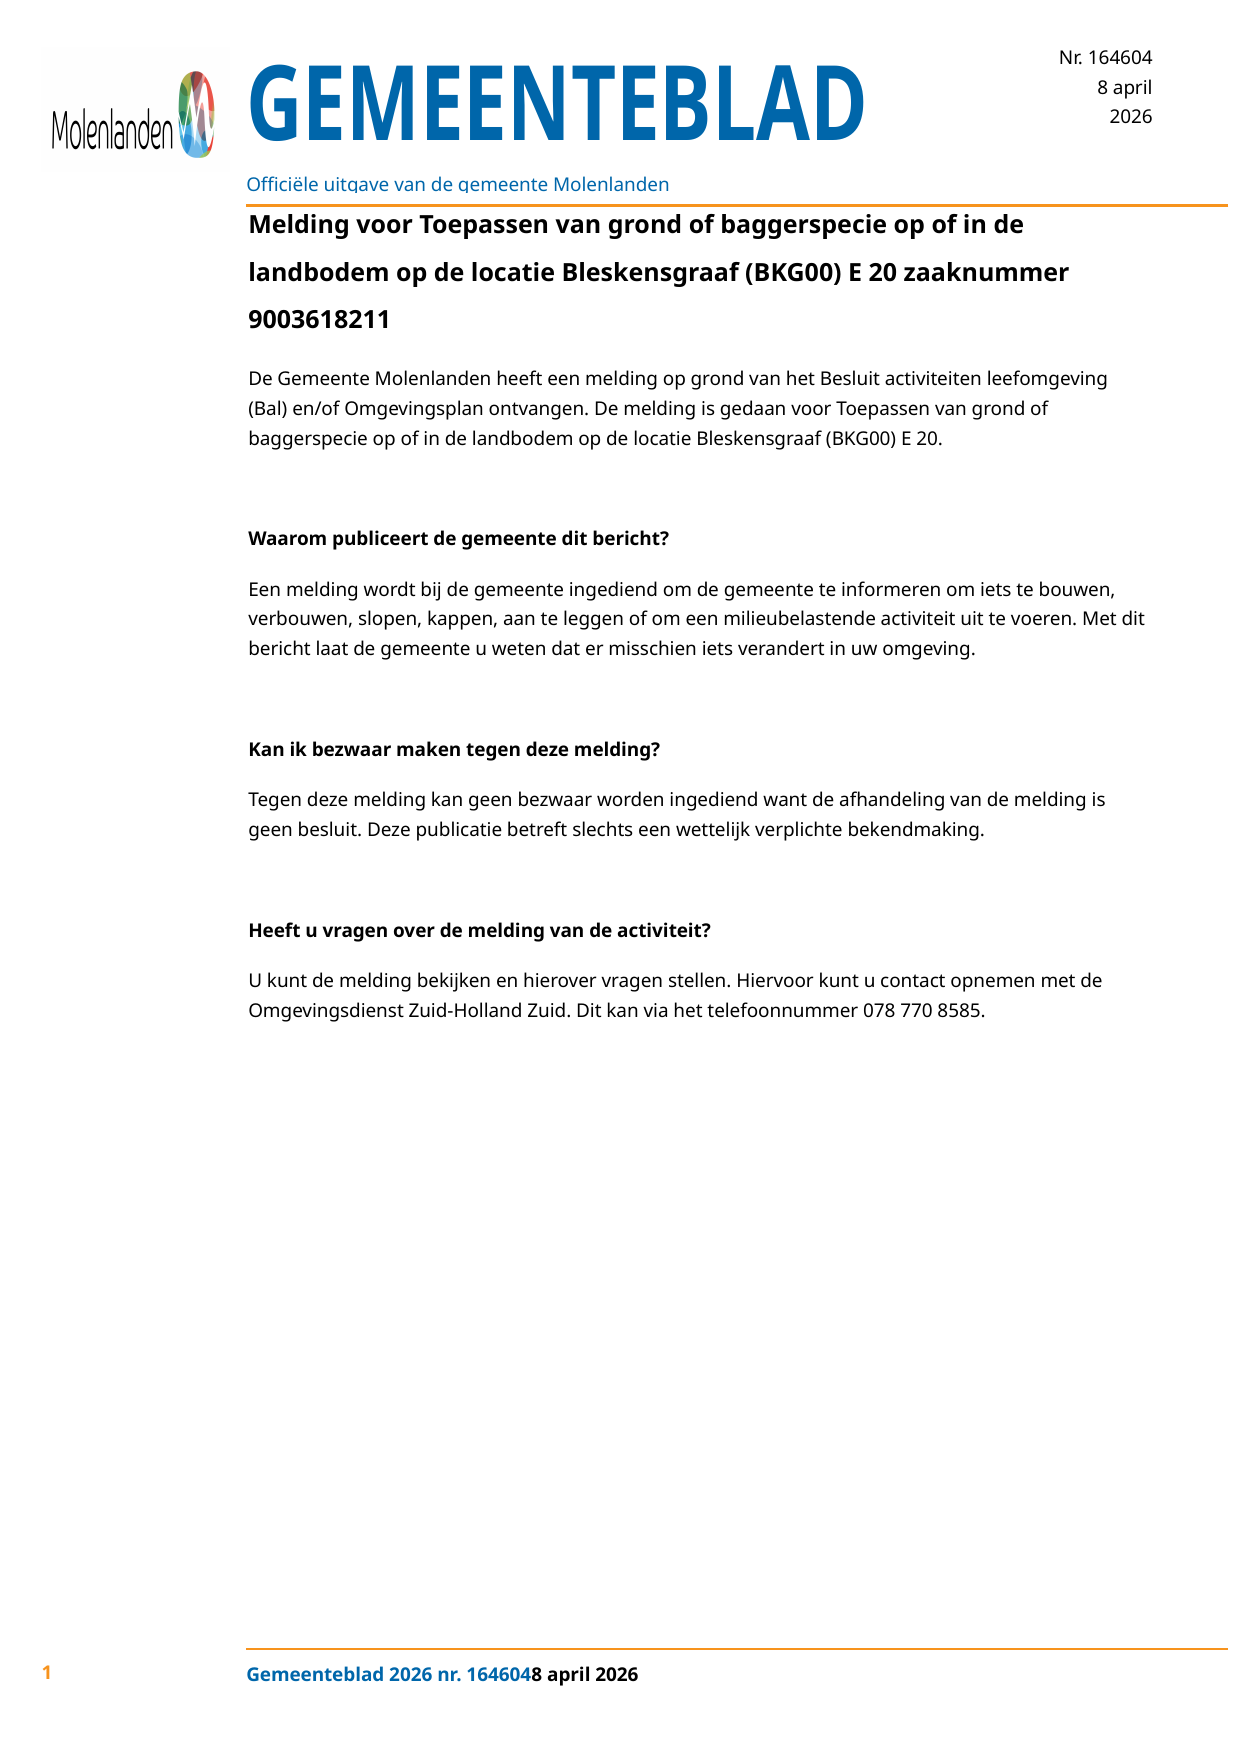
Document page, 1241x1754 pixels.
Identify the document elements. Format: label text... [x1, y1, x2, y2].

text Waarom publiceert de gemeente dit bericht? [248, 526, 1152, 551]
text Heeft u vragen over de melding van de activiteit? [248, 917, 1152, 942]
text Kan ik bezwaar maken tegen deze melding? [248, 736, 1152, 762]
text Een melding wordt bij de gemeente ingediend om de gemeente te informeren om iets te bouwen, verbouwen, slopen, kappen, aan te leggen of om een milieubelastende activiteit uit te voeren. Met dit bericht laat de gemeente u weten dat er misschien iets verandert in uw omgeving. [248, 576, 1152, 661]
text De Gemeente Molenlanden heeft een melding op grond van het Besluit activiteiten leefomgeving (Bal) en/of Omgevingsplan ontvangen. De melding is gedaan voor Toepassen van grond of baggerspecie op of in de landbodem op de locatie Bleskensgraaf (BKG00) E 20. [248, 366, 1152, 450]
text Melding voor Toepassen van grond of baggerspecie op of in de landbodem op de locatie Bleskensgraaf (BKG00) E 20 zaaknummer 9003618211 [248, 207, 1152, 336]
picture [41, 47, 231, 172]
text U kunt de melding bekijken en hierover vragen stellen. Hiervoor kunt u contact opnemen met de Omgevingsdienst Zuid-Holland Zuid. Dit kan via het telefoonnummer 078 770 8585. [248, 967, 1152, 1022]
text Tegen deze melding kan geen bezwaar worden ingediend want de afhandeling van de melding is geen besluit. Deze publicatie betreft slechts een wettelijk verplichte bekendmaking. [248, 786, 1152, 842]
